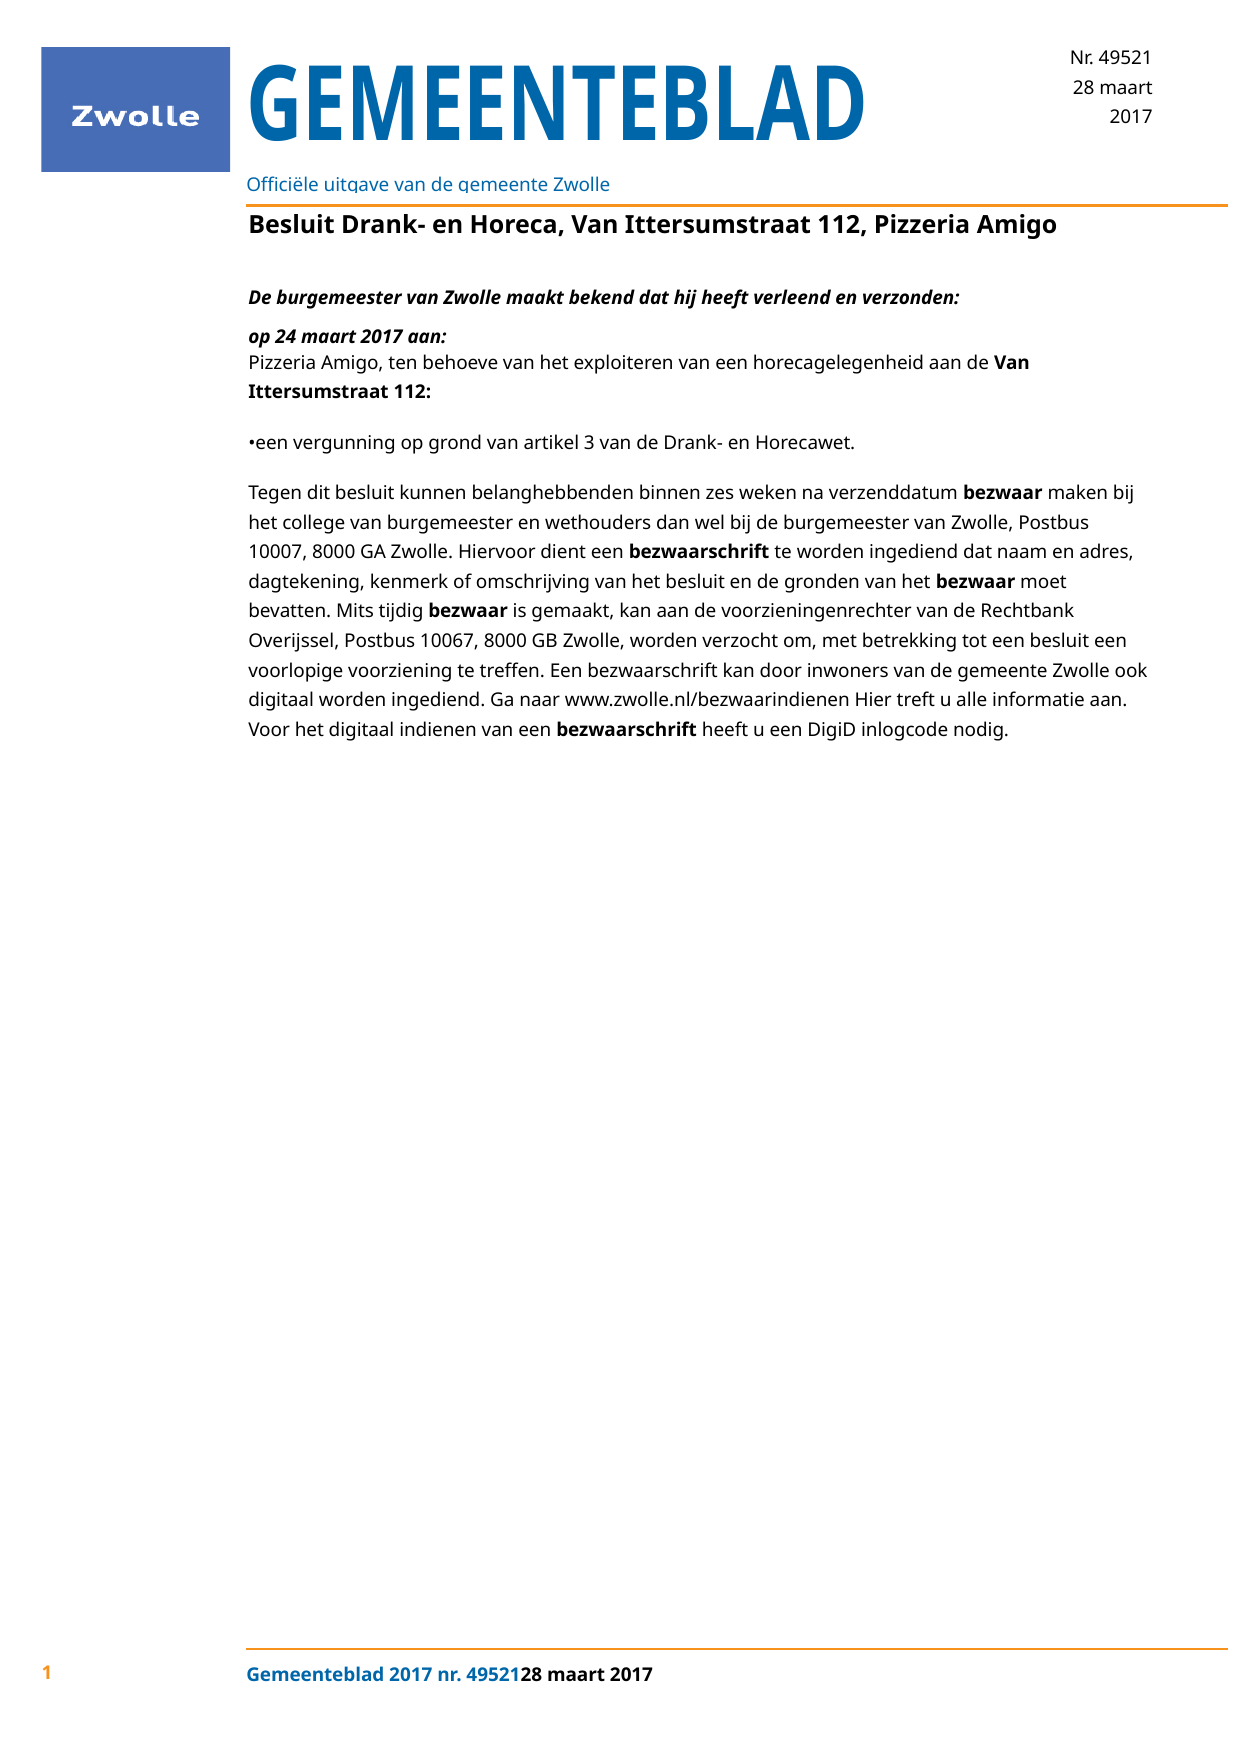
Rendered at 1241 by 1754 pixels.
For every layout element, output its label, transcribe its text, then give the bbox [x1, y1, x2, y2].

picture [41, 47, 231, 172]
text op 24 maart 2017 aan: [248, 323, 1152, 349]
text •een vergunning op grond van artikel 3 van de Drank- en Horecawet. [248, 429, 1152, 454]
text Besluit Drank- en Horeca, Van Ittersumstraat 112, Pizzeria Amigo [248, 207, 1152, 241]
text Pizzeria Amigo, ten behoeve van het exploiteren van een horecagelegenheid aan de Van Ittersumstraat 112: [248, 349, 1152, 404]
text Tegen dit besluit kunnen belanghebbenden binnen zes weken na verzenddatum bezwaar maken bij het college van burgemeester en wethouders dan wel bij de burgemeester van Zwolle, Postbus 10007, 8000 GA Zwolle. Hiervoor dient een bezwaarschrift te worden ingediend dat naam en adres, dagtekening, kenmerk of omschrijving van het besluit en de gronden van het bezwaar moet bevatten. Mits tijdig bezwaar is gemaakt, kan aan de voorzieningenrechter van de Rechtbank Overijssel, Postbus 10067, 8000 GB Zwolle, worden verzocht om, met betrekking tot een besluit een voorlopige voorziening te treffen. Een bezwaarschrift kan door inwoners van de gemeente Zwolle ook digitaal worden ingediend. Ga naar www.zwolle.nl/bezwaarindienen Hier treft u alle informatie aan. Voor het digitaal indienen van een bezwaarschrift heeft u een DigiD inlogcode nodig. [248, 479, 1152, 742]
text De burgemeester van Zwolle maakt bekend dat hij heeft verleend en verzonden: [248, 284, 1152, 309]
